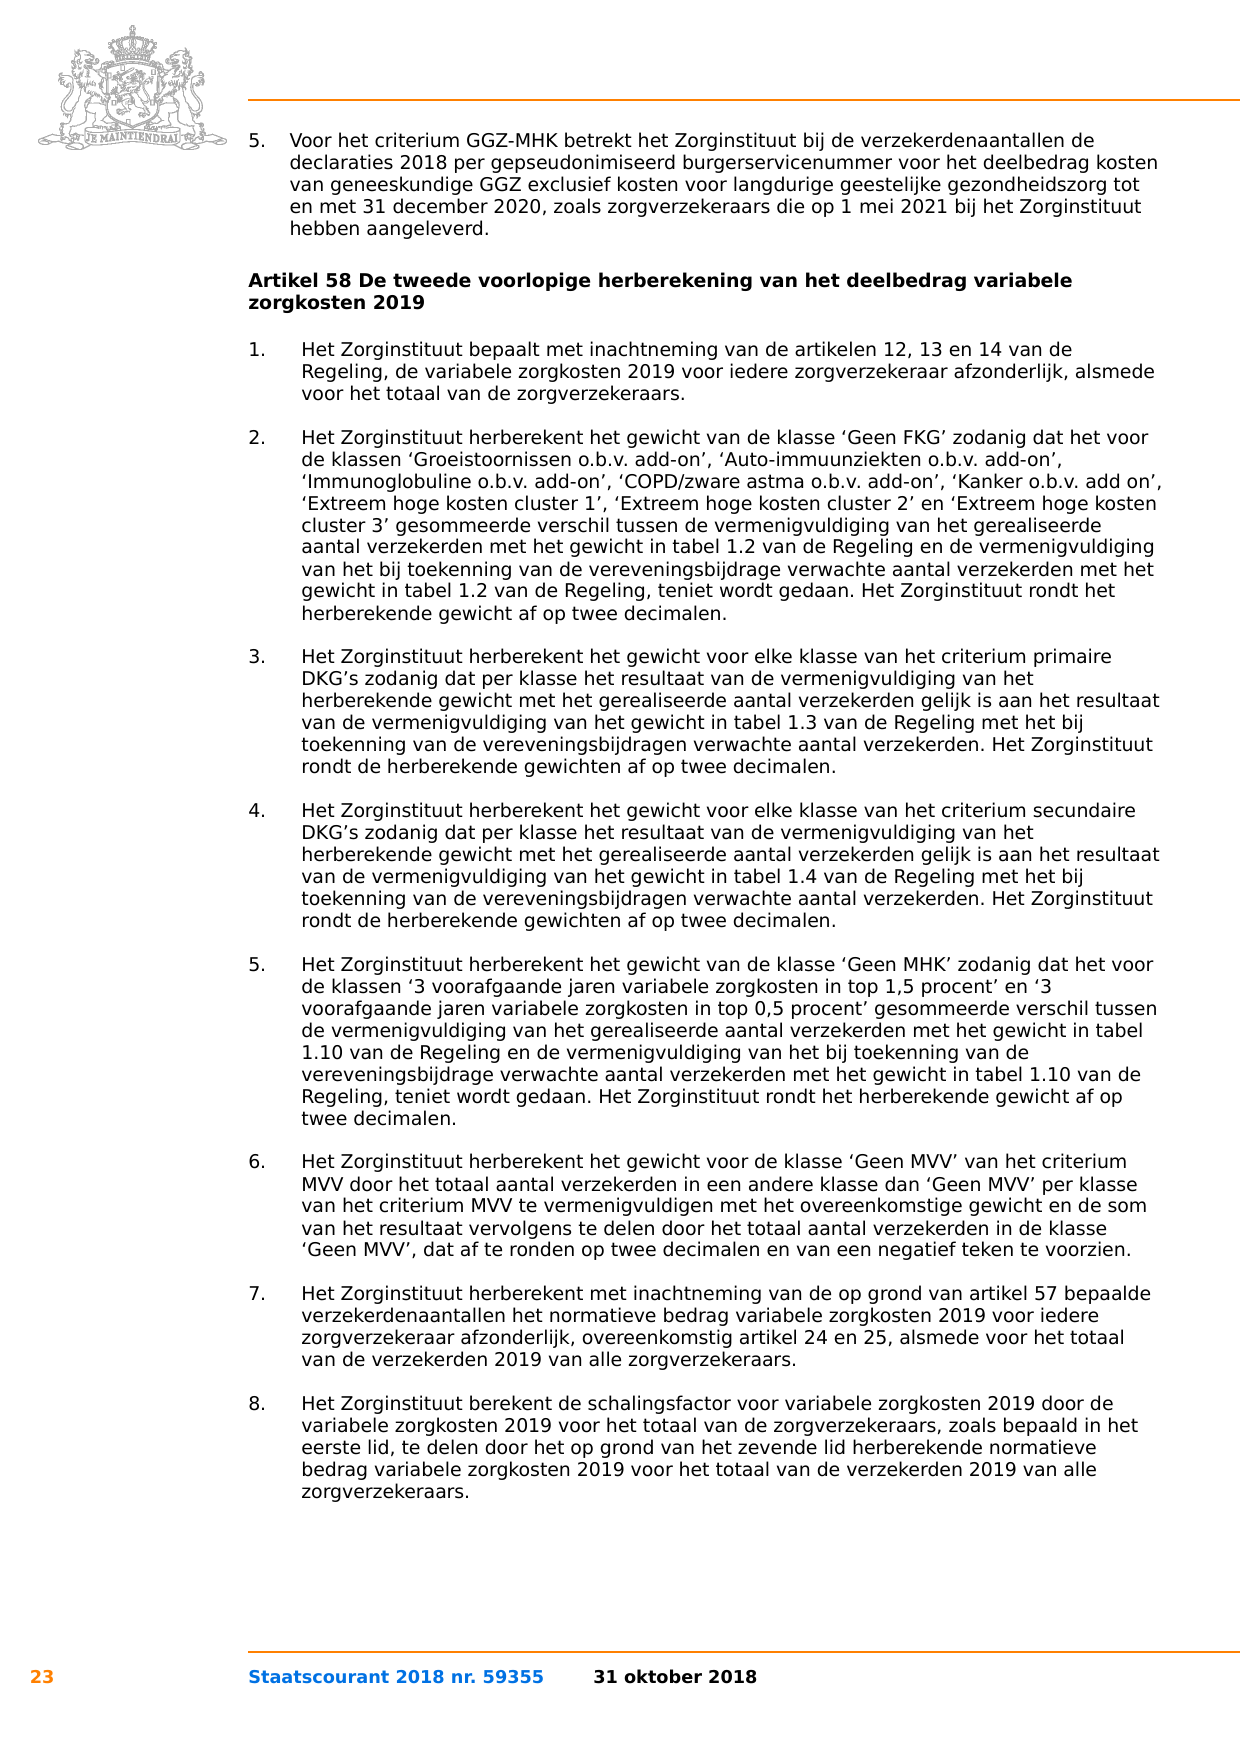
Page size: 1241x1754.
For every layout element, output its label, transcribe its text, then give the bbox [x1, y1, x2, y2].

picture [38, 25, 227, 150]
text 3. Het Zorginstituut herberekent het gewicht voor elke klasse van het criterium primaire DKG’s zodanig dat per klasse het resultaat van de vermenigvuldiging van het herberekende gewicht met het gerealiseerde aantal verzekerden gelijk is aan het resultaat van de vermenigvuldiging van het gewicht in tabel 1.3 van de Regeling met het bij toekenning van de vereveningsbijdragen verwachte aantal verzekerden. Het Zorginstituut rondt de herberekende gewichten af op twee decimalen. [248, 646, 1163, 778]
text 1. Het Zorginstituut bepaalt met inachtneming van de artikelen 12, 13 en 14 van de Regeling, de variabele zorgkosten 2019 voor iedere zorgverzekeraar afzonderlijk, alsmede voor het totaal van de zorgverzekeraars. [248, 339, 1163, 405]
text 7. Het Zorginstituut herberekent met inachtneming van de op grond van artikel 57 bepaalde verzekerdenaantallen het normatieve bedrag variabele zorgkosten 2019 voor iedere zorgverzekeraar afzonderlijk, overeenkomstig artikel 24 en 25, alsmede voor het totaal van de verzekerden 2019 van alle zorgverzekeraars. [248, 1283, 1163, 1371]
text 5. Het Zorginstituut herberekent het gewicht van de klasse ‘Geen MHK’ zodanig dat het voor de klassen ‘3 voorafgaande jaren variabele zorgkosten in top 1,5 procent’ en ‘3 voorafgaande jaren variabele zorgkosten in top 0,5 procent’ gesommeerde verschil tussen de vermenigvuldiging van het gerealiseerde aantal verzekerden met het gewicht in tabel 1.10 van de Regeling en de vermenigvuldiging van het bij toekenning van de vereveningsbijdrage verwachte aantal verzekerden met het gewicht in tabel 1.10 van de Regeling, teniet wordt gedaan. Het Zorginstituut rondt het herberekende gewicht af op twee decimalen. [248, 954, 1163, 1129]
text 8. Het Zorginstituut berekent de schalingsfactor voor variabele zorgkosten 2019 door de variabele zorgkosten 2019 voor het totaal van de zorgverzekeraars, zoals bepaald in het eerste lid, te delen door het op grond van het zevende lid herberekende normatieve bedrag variabele zorgkosten 2019 voor het totaal van de verzekerden 2019 van alle zorgverzekeraars. [248, 1393, 1163, 1503]
text 4. Het Zorginstituut herberekent het gewicht voor elke klasse van het criterium secundaire DKG’s zodanig dat per klasse het resultaat van de vermenigvuldiging van het herberekende gewicht met het gerealiseerde aantal verzekerden gelijk is aan het resultaat van de vermenigvuldiging van het gewicht in tabel 1.4 van de Regeling met het bij toekenning van de vereveningsbijdragen verwachte aantal verzekerden. Het Zorginstituut rondt de herberekende gewichten af op twee decimalen. [248, 800, 1163, 932]
text 2. Het Zorginstituut herberekent het gewicht van de klasse ‘Geen FKG’ zodanig dat het voor de klassen ‘Groeistoornissen o.b.v. add-on’, ‘Auto-immuunziekten o.b.v. add-on’, ‘Immunoglobuline o.b.v. add-on’, ‘COPD/zware astma o.b.v. add-on’, ‘Kanker o.b.v. add on’, ‘Extreem hoge kosten cluster 1’, ‘Extreem hoge kosten cluster 2’ en ‘Extreem hoge kosten cluster 3’ gesommeerde verschil tussen de vermenigvuldiging van het gerealiseerde aantal verzekerden met het gewicht in tabel 1.2 van de Regeling en de vermenigvuldiging van het bij toekenning van de vereveningsbijdrage verwachte aantal verzekerden met het gewicht in tabel 1.2 van de Regeling, teniet wordt gedaan. Het Zorginstituut rondt het herberekende gewicht af op twee decimalen. [248, 427, 1163, 624]
text 6. Het Zorginstituut herberekent het gewicht voor de klasse ‘Geen MVV’ van het criterium MVV door het totaal aantal verzekerden in een andere klasse dan ‘Geen MVV’ per klasse van het criterium MVV te vermenigvuldigen met het overeenkomstige gewicht en de som van het resultaat vervolgens te delen door het totaal aantal verzekerden in de klasse ‘Geen MVV’, dat af te ronden op twee decimalen en van een negatief teken te voorzien. [248, 1151, 1163, 1261]
subtitle Artikel 58 De tweede voorlopige herberekening van het deelbedrag variabele zorgkosten 2019 [248, 270, 1163, 314]
text 5. Voor het criterium GGZ-MHK betrekt het Zorginstituut bij de verzekerdenaantallen de declaraties 2018 per gepseudonimiseerd burgerservicenummer voor het deelbedrag kosten van geneeskundige GGZ exclusief kosten voor langdurige geestelijke gezondheidszorg tot en met 31 december 2020, zoals zorgverzekeraars die op 1 mei 2021 bij het Zorginstituut hebben aangeleverd. [248, 130, 1163, 240]
